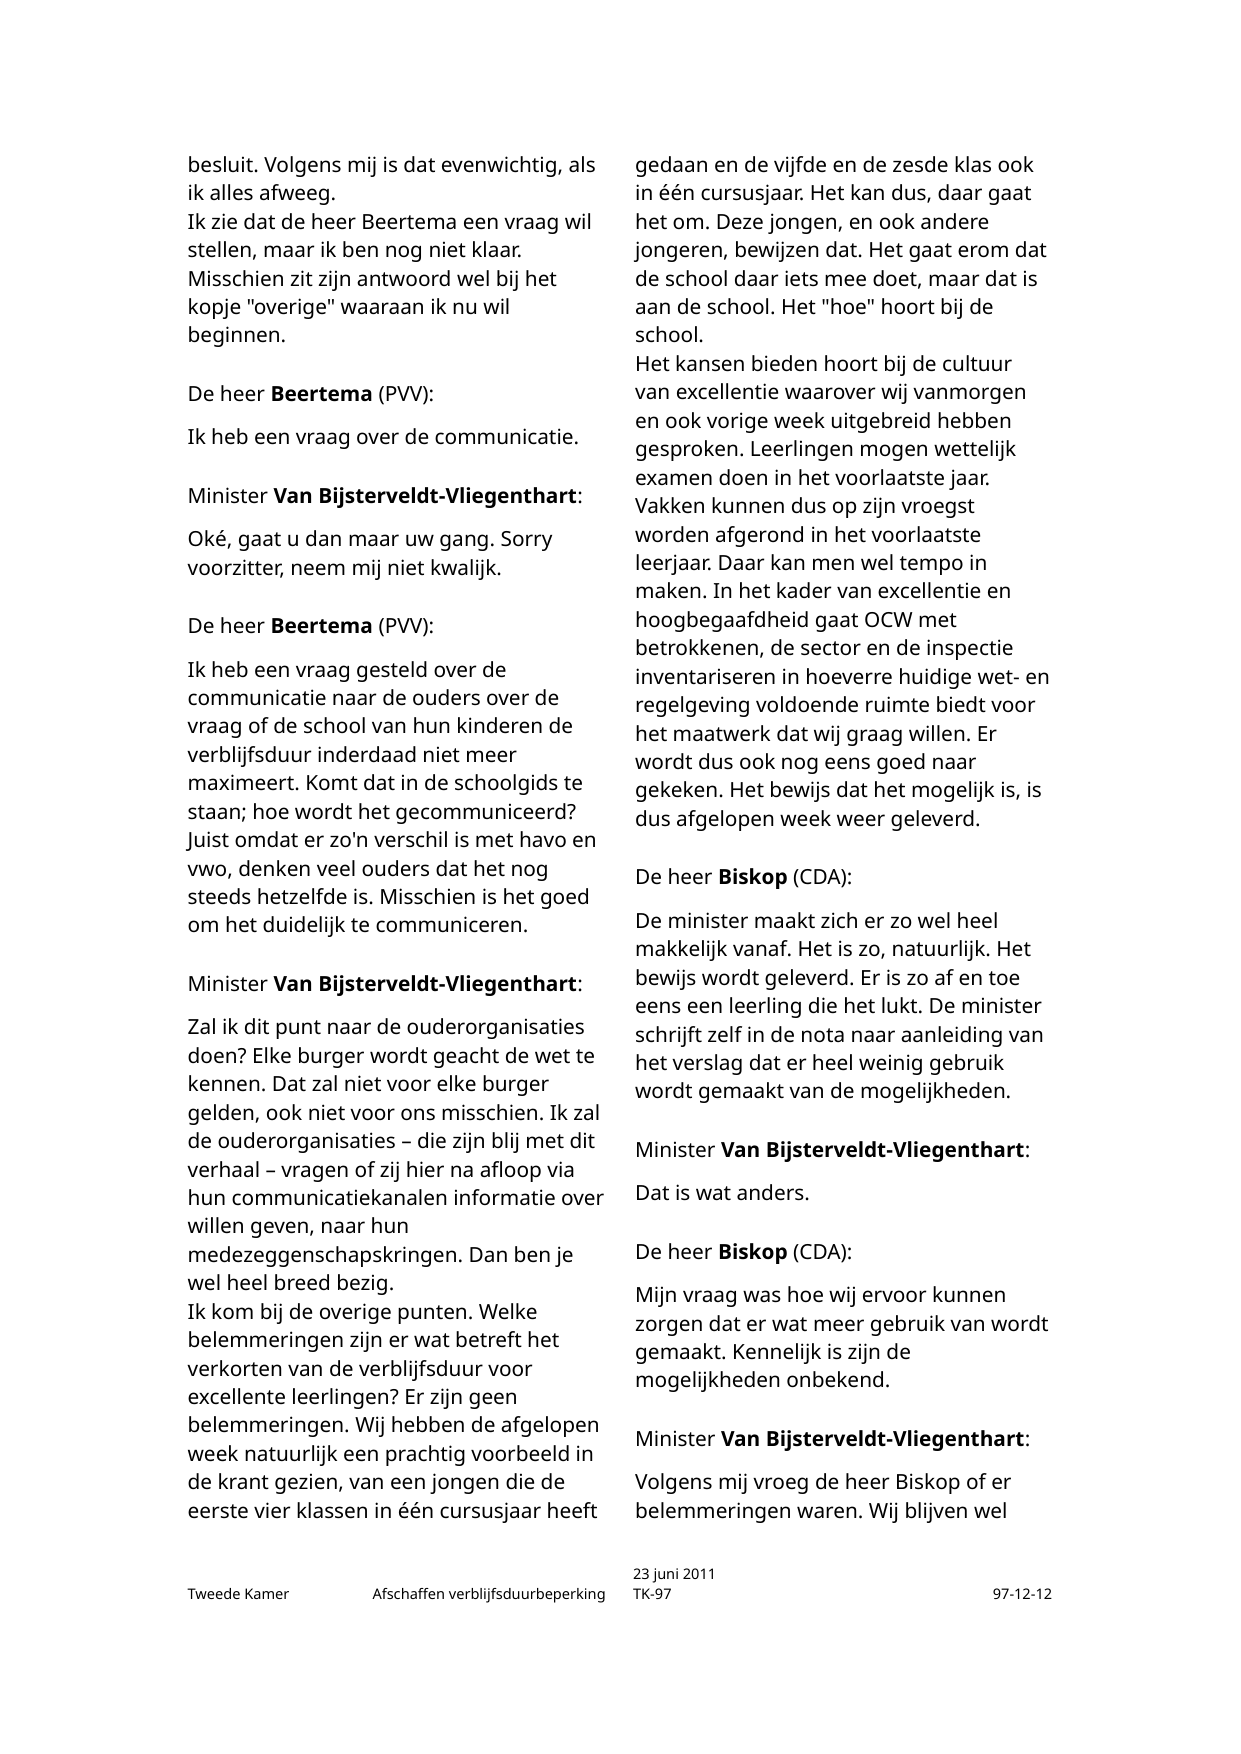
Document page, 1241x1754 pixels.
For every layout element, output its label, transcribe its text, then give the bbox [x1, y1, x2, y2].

text Ik zie dat de heer Beertema een vraag wil stellen, maar ik ben nog niet klaar. Misschien zit zijn antwoord wel bij het kopje "overige" waaraan ik nu wil beginnen. [187, 207, 605, 349]
text besluit. Volgens mij is dat evenwichtig, als ik alles afweeg. [187, 150, 605, 207]
text Minister Van Bijsterveldt-Vliegenthart: [187, 969, 605, 997]
text Dat is wat anders. [635, 1178, 1053, 1207]
text De heer Beertema (PVV): [187, 379, 605, 407]
text gedaan en de vijfde en de zesde klas ook in één cursusjaar. Het kan dus, daar gaat het om. Deze jongen, en ook andere jongeren, bewijzen dat. Het gaat erom dat de school daar iets mee doet, maar dat is aan de school. Het "hoe" hoort bij de school. [635, 150, 1053, 349]
text Ik heb een vraag gesteld over de communicatie naar de ouders over de vraag of de school van hun kinderen de verblijfsduur inderdaad niet meer maximeert. Komt dat in de schoolgids te staan; hoe wordt het gecommuniceerd? Juist omdat er zo'n verschil is met havo en vwo, denken veel ouders dat het nog steeds hetzelfde is. Misschien is het goed om het duidelijk te communiceren. [187, 655, 605, 939]
text Volgens mij vroeg de heer Biskop of er belemmeringen waren. Wij blijven wel [635, 1467, 1053, 1524]
text Ik heb een vraag over de communicatie. [187, 422, 605, 451]
text Minister Van Bijsterveldt-Vliegenthart: [635, 1135, 1053, 1163]
text Zal ik dit punt naar de ouderorganisaties doen? Elke burger wordt geacht de wet te kennen. Dat zal niet voor elke burger gelden, ook niet voor ons misschien. Ik zal de ouderorganisaties – die zijn blij met dit verhaal – vragen of zij hier na afloop via hun communicatiekanalen informatie over willen geven, naar hun medezeggenschapskringen. Dan ben je wel heel breed bezig. [187, 1012, 605, 1297]
text Ik kom bij de overige punten. Welke belemmeringen zijn er wat betreft het verkorten van de verblijfsduur voor excellente leerlingen? Er zijn geen belemmeringen. Wij hebben de afgelopen week natuurlijk een prachtig voorbeeld in de krant gezien, van een jongen die de eerste vier klassen in één cursusjaar heeft [187, 1297, 605, 1524]
text De minister maakt zich er zo wel heel makkelijk vanaf. Het is zo, natuurlijk. Het bewijs wordt geleverd. Er is zo af en toe eens een leerling die het lukt. De minister schrijft zelf in de nota naar aanleiding van het verslag dat er heel weinig gebruik wordt gemaakt van de mogelijkheden. [635, 906, 1053, 1105]
text Minister Van Bijsterveldt-Vliegenthart: [187, 481, 605, 509]
text Het kansen bieden hoort bij de cultuur van excellentie waarover wij vanmorgen en ook vorige week uitgebreid hebben gesproken. Leerlingen mogen wettelijk examen doen in het voorlaatste jaar. Vakken kunnen dus op zijn vroegst worden afgerond in het voorlaatste leerjaar. Daar kan men wel tempo in maken. In het kader van excellentie en hoogbegaafdheid gaat OCW met betrokkenen, de sector en de inspectie inventariseren in hoeverre huidige wet- en regelgeving voldoende ruimte biedt voor het maatwerk dat wij graag willen. Er wordt dus ook nog eens goed naar gekeken. Het bewijs dat het mogelijk is, is dus afgelopen week weer geleverd. [635, 349, 1053, 832]
text De heer Beertema (PVV): [187, 611, 605, 640]
text Oké, gaat u dan maar uw gang. Sorry voorzitter, neem mij niet kwalijk. [187, 524, 605, 581]
text De heer Biskop (CDA): [635, 1237, 1053, 1265]
text Mijn vraag was hoe wij ervoor kunnen zorgen dat er wat meer gebruik van wordt gemaakt. Kennelijk is zijn de mogelijkheden onbekend. [635, 1280, 1053, 1394]
text De heer Biskop (CDA): [635, 862, 1053, 891]
text Minister Van Bijsterveldt-Vliegenthart: [635, 1424, 1053, 1452]
